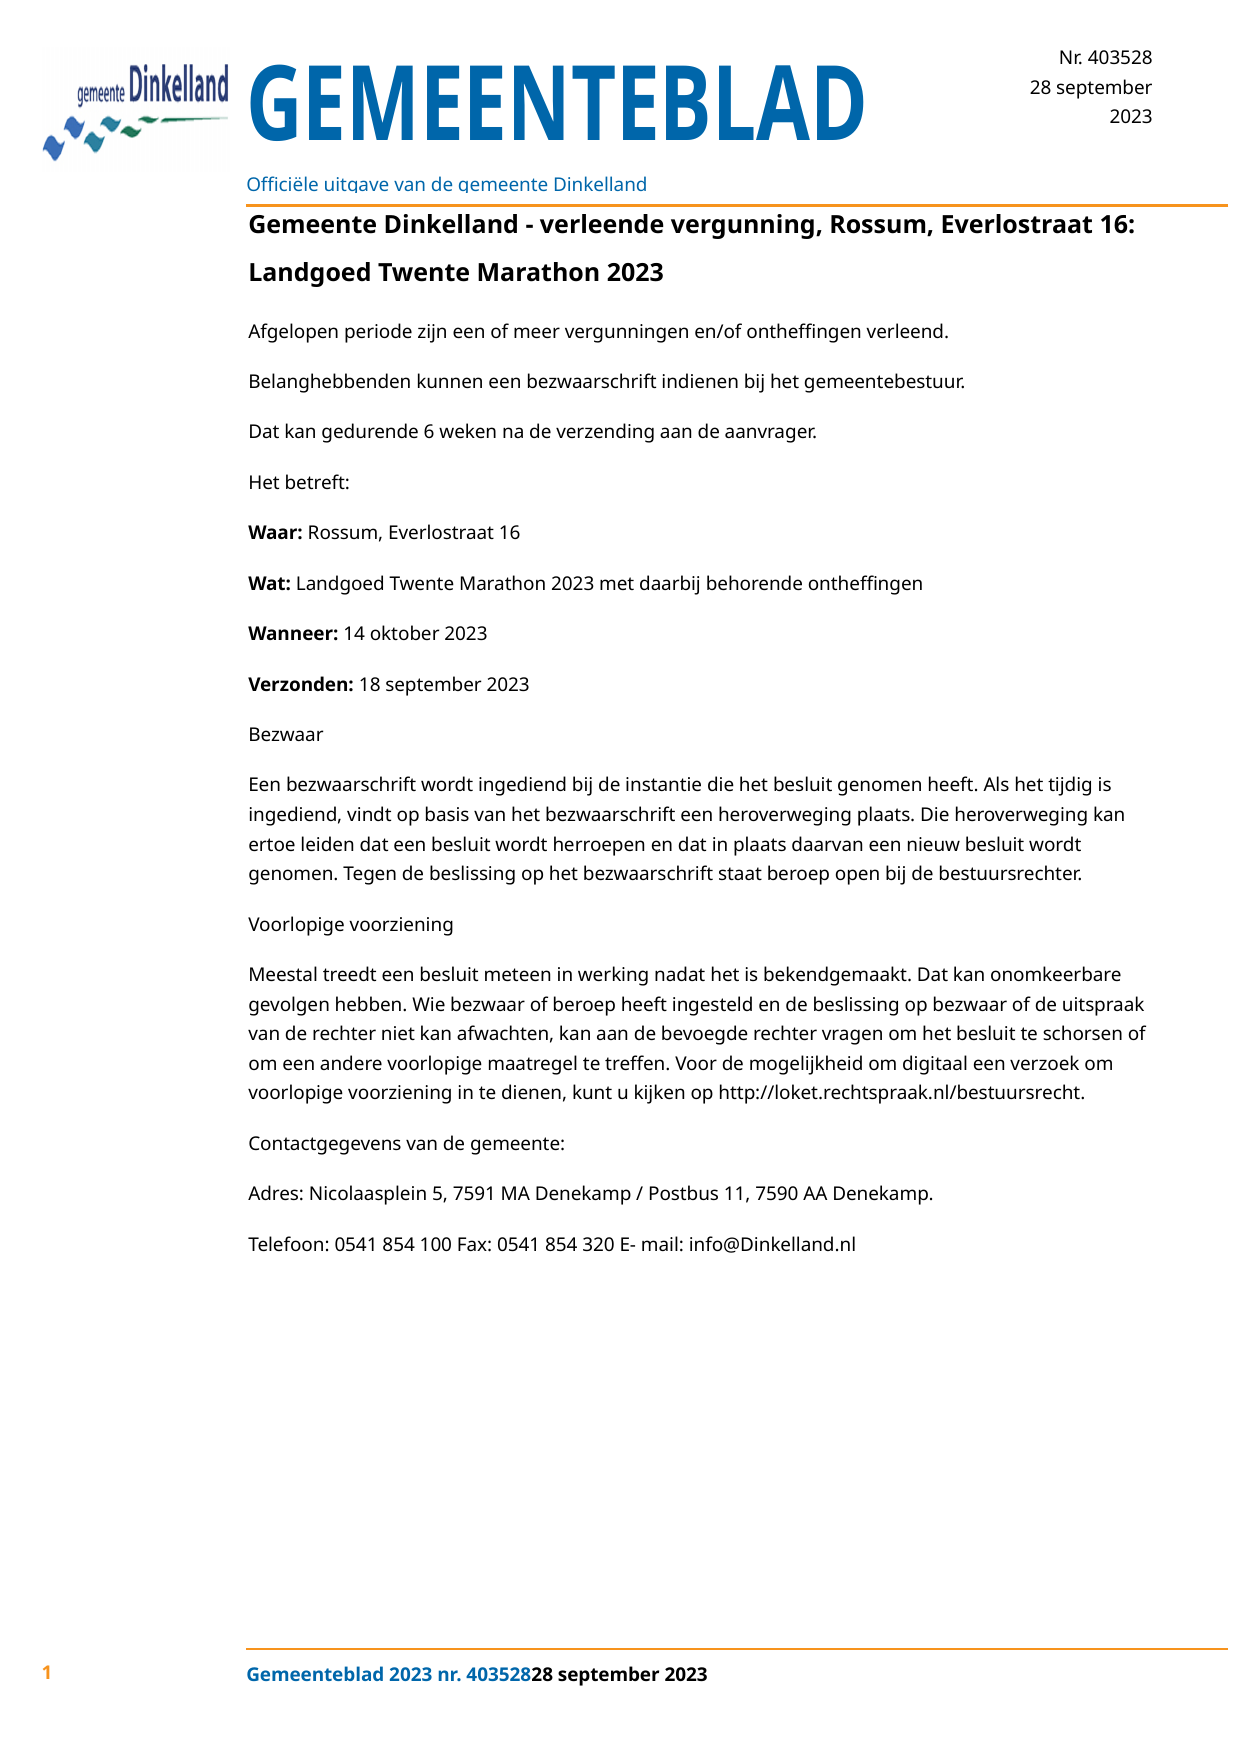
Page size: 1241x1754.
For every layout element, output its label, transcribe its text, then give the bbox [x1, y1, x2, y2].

text Voorlopige voorziening [248, 911, 1152, 937]
text Wanneer: 14 oktober 2023 [248, 620, 1152, 646]
text Waar: Rossum, Everlostraat 16 [248, 519, 1152, 545]
picture [41, 47, 231, 172]
text Een bezwaarschrift wordt ingediend bij de instantie die het besluit genomen heeft. Als het tijdig is ingediend, vindt op basis van het bezwaarschrift een heroverweging plaats. Die heroverweging kan ertoe leiden dat een besluit wordt herroepen en dat in plaats daarvan een nieuw besluit wordt genomen. Tegen de beslissing op het bezwaarschrift staat beroep open bij de bestuursrechter. [248, 772, 1152, 886]
text Wat: Landgoed Twente Marathon 2023 met daarbij behorende ontheffingen [248, 570, 1152, 596]
text Gemeente Dinkelland - verleende vergunning, Rossum, Everlostraat 16: Landgoed Twente Marathon 2023 [248, 207, 1152, 288]
text Dat kan gedurende 6 weken na de verzending aan de aanvrager. [248, 419, 1152, 444]
text Telefoon: 0541 854 100 Fax: 0541 854 320 E- mail: info@Dinkelland.nl [248, 1231, 1152, 1257]
text Contactgegevens van de gemeente: [248, 1130, 1152, 1156]
text Adres: Nicolaasplein 5, 7591 MA Denekamp / Postbus 11, 7590 AA Denekamp. [248, 1180, 1152, 1206]
text Het betreft: [248, 469, 1152, 495]
text Verzonden: 18 september 2023 [248, 671, 1152, 697]
text Belanghebbenden kunnen een bezwaarschrift indienen bij het gemeentebestuur. [248, 368, 1152, 394]
text Meestal treedt een besluit meteen in werking nadat het is bekendgemaakt. Dat kan onomkeerbare gevolgen hebben. Wie bezwaar of beroep heeft ingesteld en de beslissing op bezwaar of de uitspraak van de rechter niet kan afwachten, kan aan de bevoegde rechter vragen om het besluit te schorsen of om een andere voorlopige maatregel te treffen. Voor de mogelijkheid om digitaal een verzoek om voorlopige voorziening in te dienen, kunt u kijken op http://loket.rechtspraak.nl/bestuursrecht. [248, 961, 1152, 1105]
text Afgelopen periode zijn een of meer vergunningen en/of ontheffingen verleend. [248, 318, 1152, 344]
text Bezwaar [248, 721, 1152, 747]
